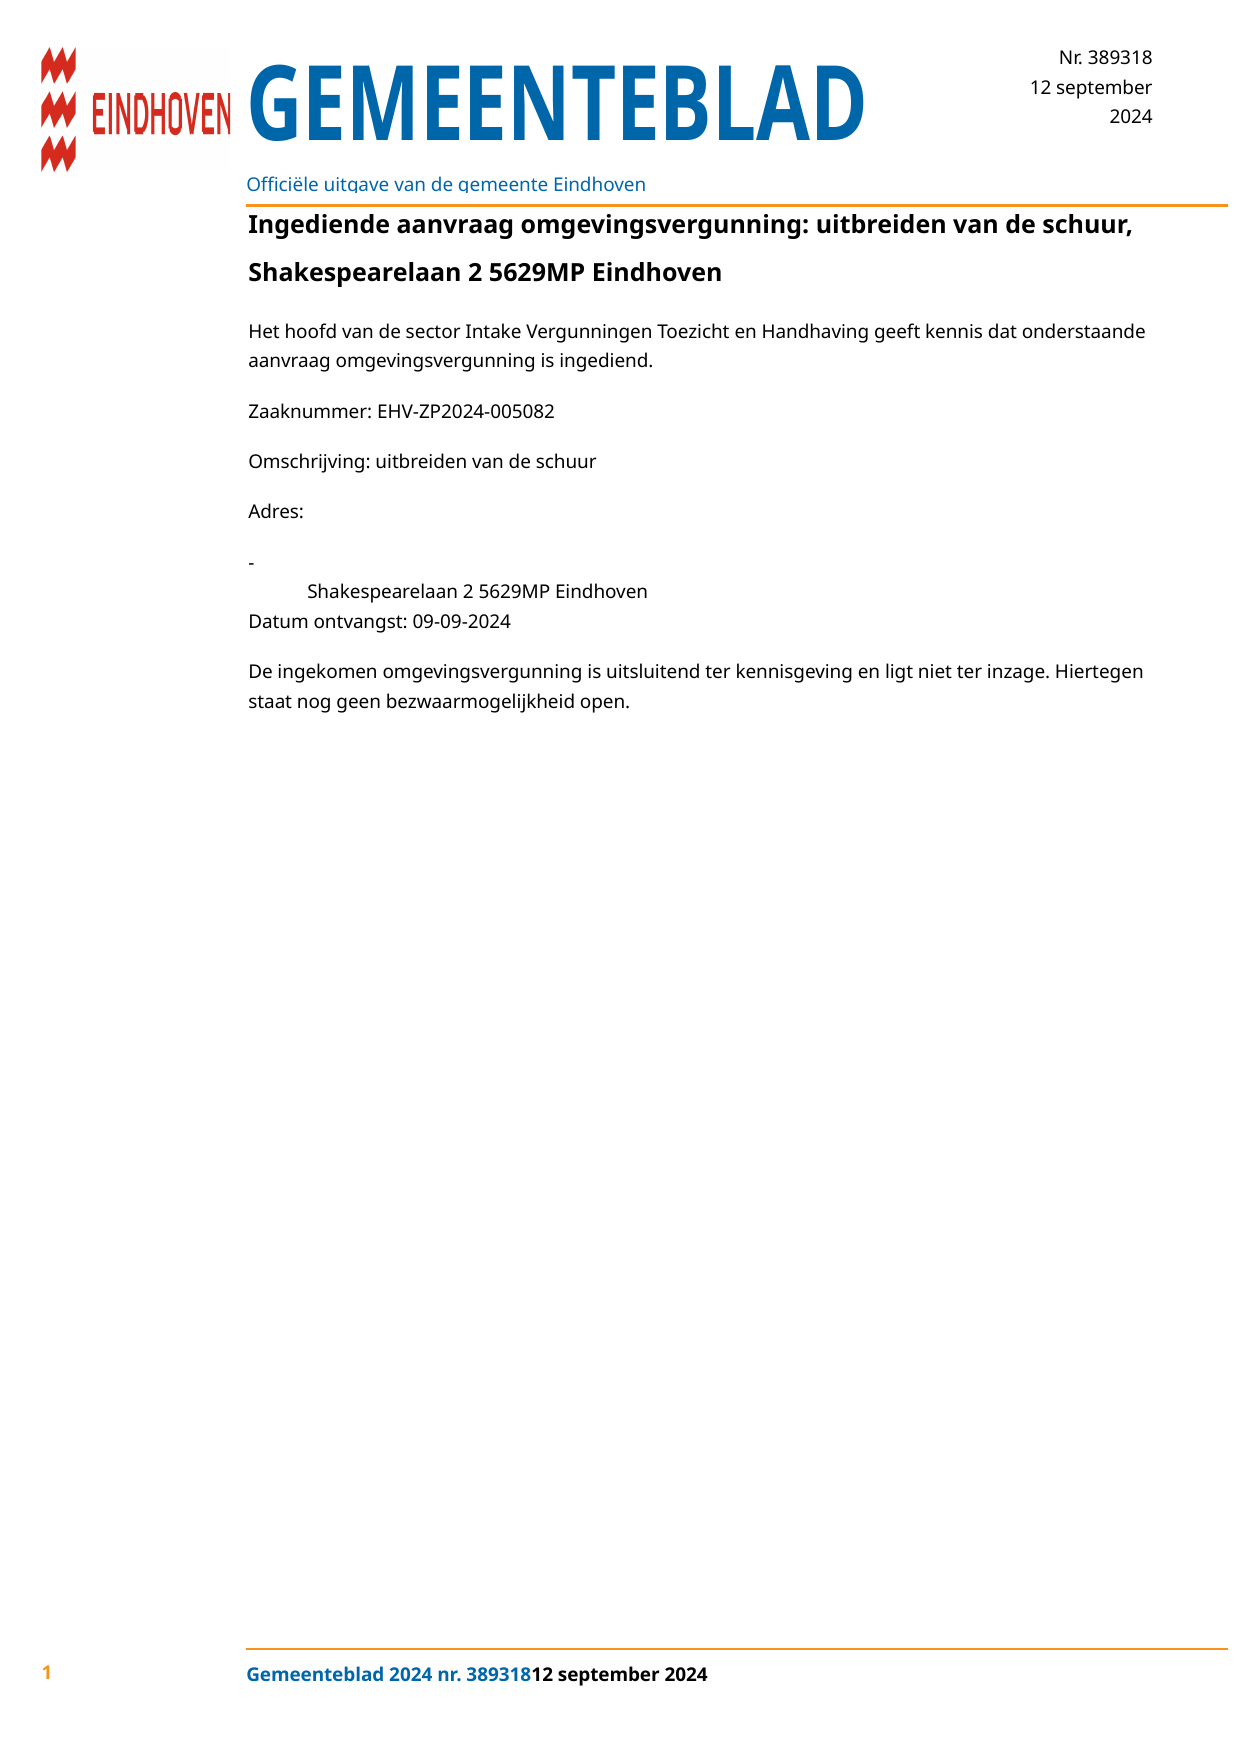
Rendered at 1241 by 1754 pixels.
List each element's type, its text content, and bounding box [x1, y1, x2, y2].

text Omschrijving: uitbreiden van de schuur [248, 448, 1152, 474]
text Datum ontvangst: 09-09-2024 [248, 608, 1152, 634]
list Shakespearelaan 2 5629MP Eindhoven [248, 579, 1152, 604]
text De ingekomen omgevingsvergunning is uitsluitend ter kennisgeving en ligt niet ter inzage. Hiertegen staat nog geen bezwaarmogelijkheid open. [248, 659, 1152, 714]
text Adres: [248, 499, 1152, 524]
picture [41, 47, 231, 172]
text Zaaknummer: EHV-ZP2024-005082 [248, 398, 1152, 424]
text Het hoofd van de sector Intake Vergunningen Toezicht en Handhaving geeft kennis dat onderstaande aanvraag omgevingsvergunning is ingediend. [248, 318, 1152, 373]
text Ingediende aanvraag omgevingsvergunning: uitbreiden van de schuur, Shakespearelaan 2 5629MP Eindhoven [248, 207, 1152, 288]
